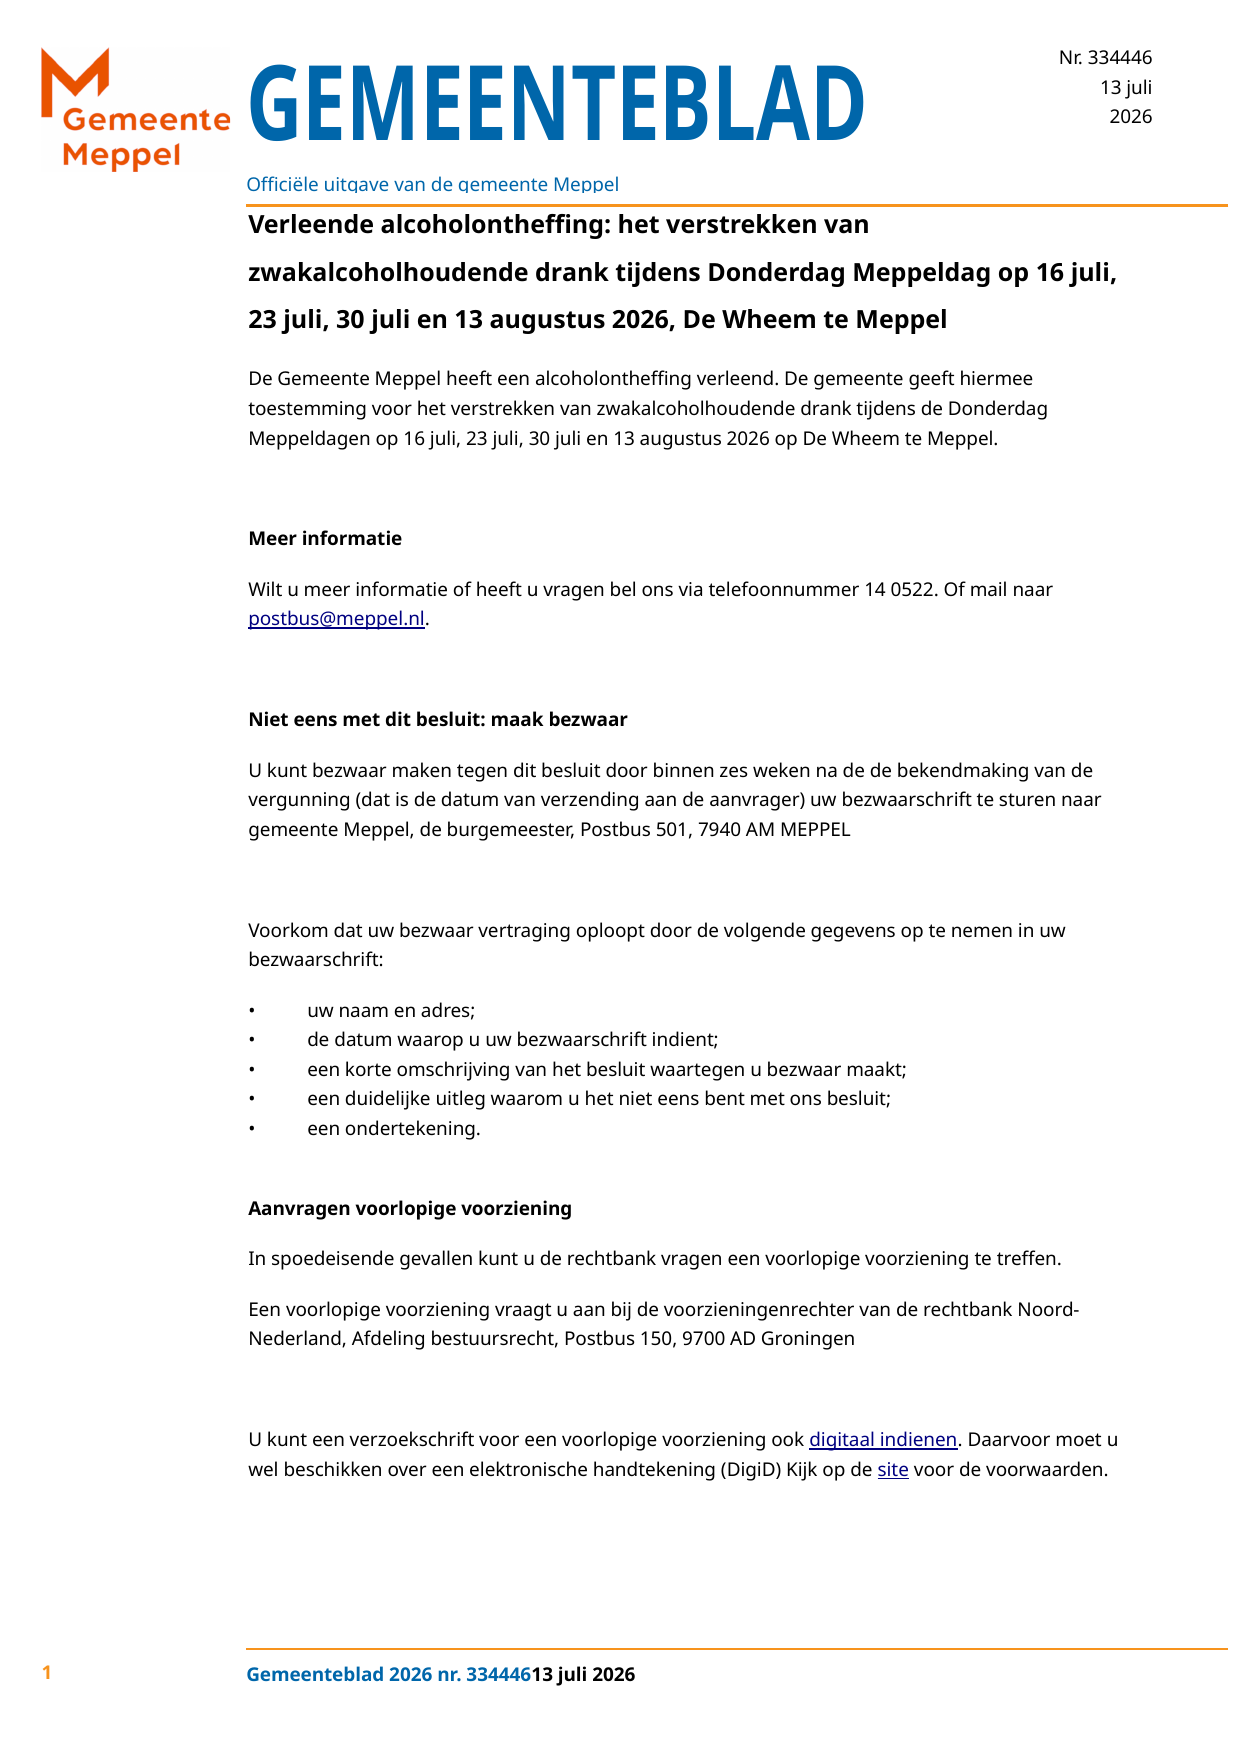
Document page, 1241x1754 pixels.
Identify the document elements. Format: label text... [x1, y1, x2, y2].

text U kunt een verzoekschrift voor een voorlopige voorziening ook digitaal indienen. Daarvoor moet u wel beschikken over een elektronische handtekening (DigiD) Kijk op de site voor de voorwaarden. [248, 1426, 1152, 1482]
list een ondertekening. [248, 1115, 1152, 1141]
text Meer informatie [248, 526, 1152, 551]
list een duidelijke uitleg waarom u het niet eens bent met ons besluit; [248, 1086, 1152, 1111]
text In spoedeisende gevallen kunt u de rechtbank vragen een voorlopige voorziening te treffen. [248, 1246, 1152, 1271]
list de datum waarop u uw bezwaarschrift indient; [248, 1026, 1152, 1052]
text U kunt bezwaar maken tegen dit besluit door binnen zes weken na de de bekendmaking van de vergunning (dat is de datum van verzending aan de aanvrager) uw bezwaarschrift te sturen naar gemeente Meppel, de burgemeester, Postbus 501, 7940 AM MEPPEL [248, 757, 1152, 842]
text Niet eens met dit besluit: maak bezwaar [248, 706, 1152, 732]
list een korte omschrijving van het besluit waartegen u bezwaar maakt; [248, 1056, 1152, 1082]
text Verleende alcoholontheffing: het verstrekken van zwakalcoholhoudende drank tijdens Donderdag Meppeldag op 16 juli, 23 juli, 30 juli en 13 augustus 2026, De Wheem te Meppel [248, 207, 1152, 336]
text Wilt u meer informatie of heeft u vragen bel ons via telefoonnummer 14 0522. Of mail naar postbus@meppel.nl. [248, 576, 1152, 631]
picture [41, 47, 231, 172]
list uw naam en adres; [248, 997, 1152, 1022]
text Aanvragen voorlopige voorziening [248, 1195, 1152, 1221]
text Voorkom dat uw bezwaar vertraging oploopt door de volgende gegevens op te nemen in uw bezwaarschrift: [248, 917, 1152, 972]
text Een voorlopige voorziening vraagt u aan bij de voorzieningenrechter van de rechtbank Noord-Nederland, Afdeling bestuursrecht, Postbus 150, 9700 AD Groningen [248, 1296, 1152, 1351]
text De Gemeente Meppel heeft een alcoholontheffing verleend. De gemeente geeft hiermee toestemming voor het verstrekken van zwakalcoholhoudende drank tijdens de Donderdag Meppeldagen op 16 juli, 23 juli, 30 juli en 13 augustus 2026 op De Wheem te Meppel. [248, 366, 1152, 450]
